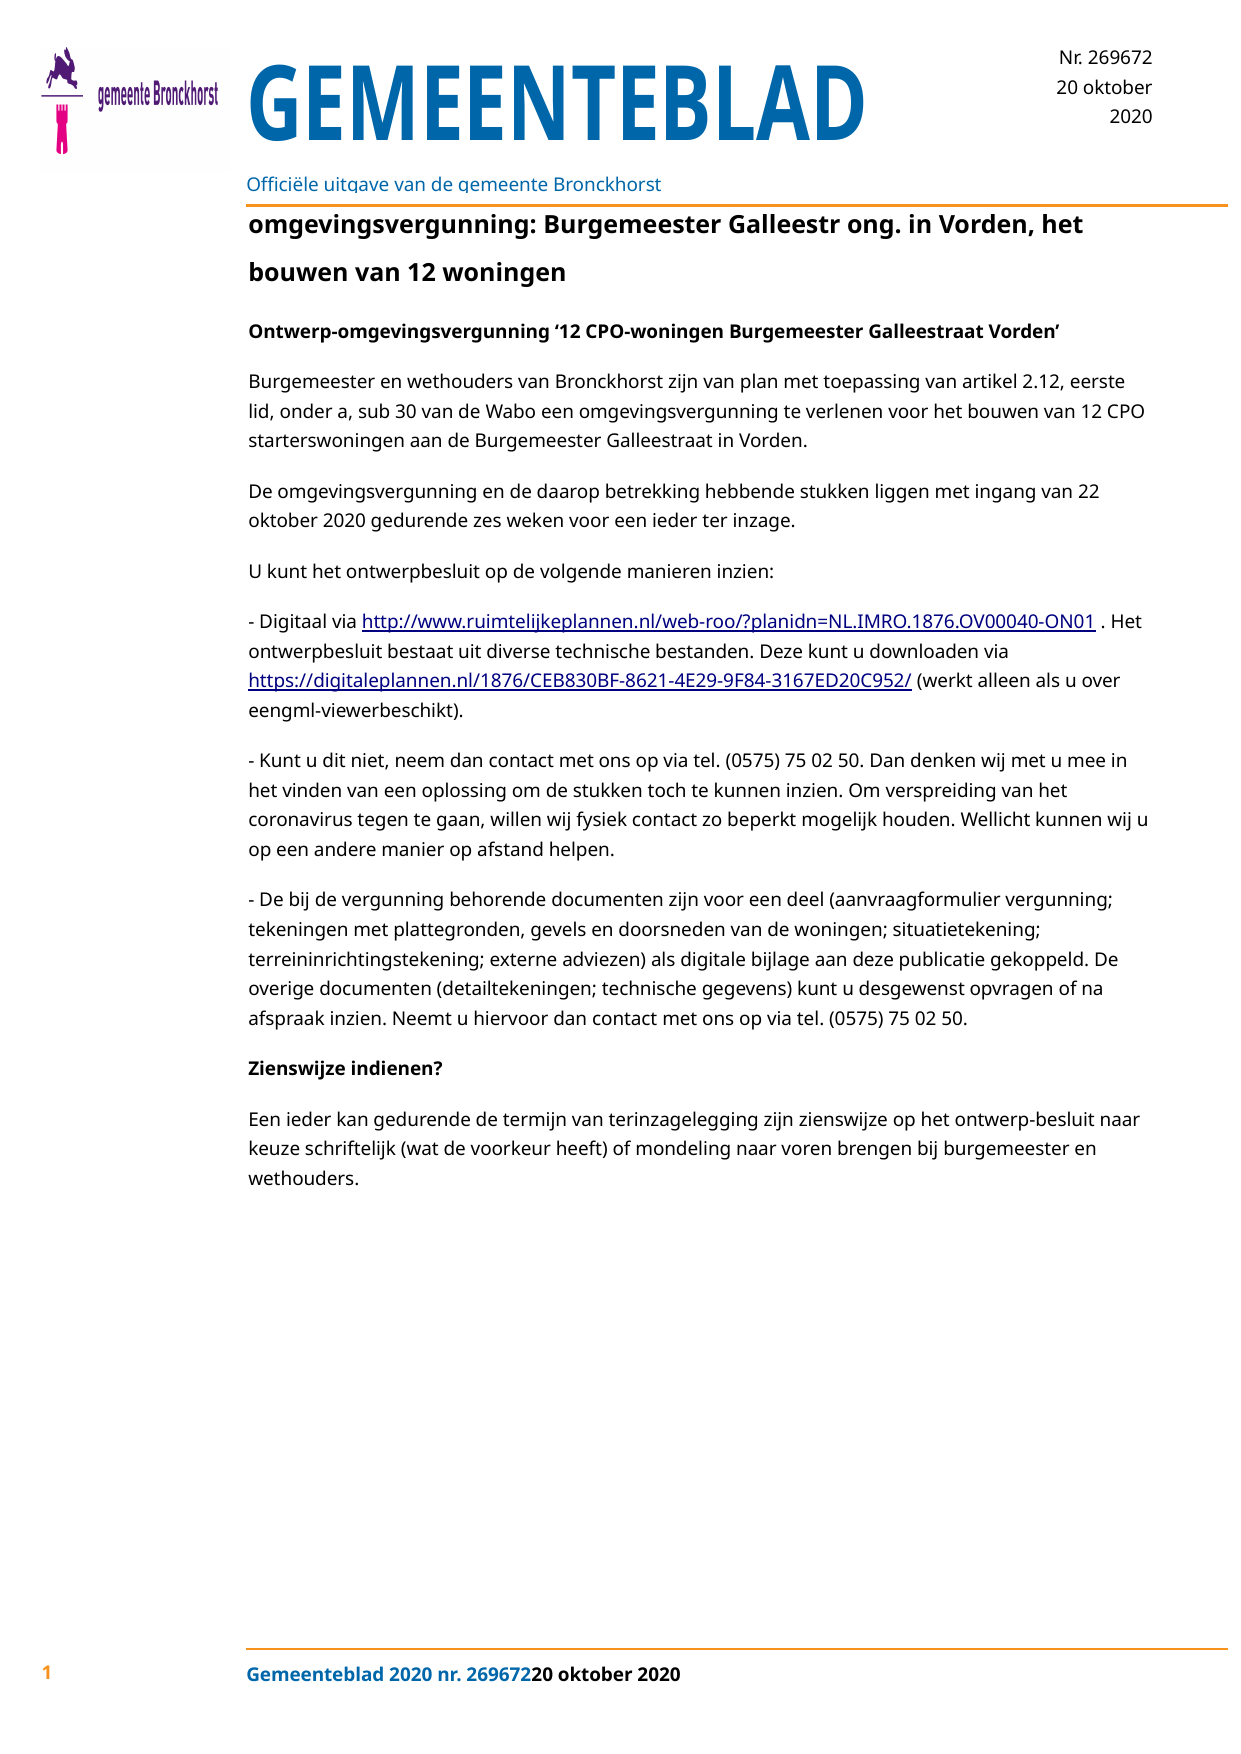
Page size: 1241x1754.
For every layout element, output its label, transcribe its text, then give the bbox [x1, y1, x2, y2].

text U kunt het ontwerpbesluit op de volgende manieren inzien: [248, 558, 1152, 584]
text Burgemeester en wethouders van Bronckhorst zijn van plan met toepassing van artikel 2.12, eerste lid, onder a, sub 30 van de Wabo een omgevingsvergunning te verlenen voor het bouwen van 12 CPO starterswoningen aan de Burgemeester Galleestraat in Vorden. [248, 368, 1152, 453]
text omgevingsvergunning: Burgemeester Galleestr ong. in Vorden, het bouwen van 12 woningen [248, 207, 1152, 288]
text Zienswijze indienen? [248, 1055, 1152, 1081]
text - Kunt u dit niet, neem dan contact met ons op via tel. (0575) 75 02 50. Dan denken wij met u mee in het vinden van een oplossing om de stukken toch te kunnen inzien. Om verspreiding van het coronavirus tegen te gaan, willen wij fysiek contact zo beperkt mogelijk houden. Wellicht kunnen wij u op een andere manier op afstand helpen. [248, 747, 1152, 862]
text - De bij de vergunning behorende documenten zijn voor een deel (aanvraagformulier vergunning; tekeningen met plattegronden, gevels en doorsneden van de woningen; situatietekening; terreininrichtingstekening; externe adviezen) als digitale bijlage aan deze publicatie gekoppeld. De overige documenten (detailtekeningen; technische gegevens) kunt u desgewenst opvragen of na afspraak inzien. Neemt u hiervoor dan contact met ons op via tel. (0575) 75 02 50. [248, 887, 1152, 1031]
text - Digitaal via http://www.ruimtelijkeplannen.nl/web-roo/?planidn=NL.IMRO.1876.OV00040-ON01 . Het ontwerpbesluit bestaat uit diverse technische bestanden. Deze kunt u downloaden via https://digitaleplannen.nl/1876/CEB830BF-8621-4E29-9F84-3167ED20C952/ (werkt alleen als u over eengml-viewerbeschikt). [248, 608, 1152, 723]
picture [41, 47, 231, 172]
text De omgevingsvergunning en de daarop betrekking hebbende stukken liggen met ingang van 22 oktober 2020 gedurende zes weken voor een ieder ter inzage. [248, 478, 1152, 533]
text Een ieder kan gedurende de termijn van terinzagelegging zijn zienswijze op het ontwerp-besluit naar keuze schriftelijk (wat de voorkeur heeft) of mondeling naar voren brengen bij burgemeester en wethouders. [248, 1106, 1152, 1191]
text Ontwerp-omgevingsvergunning ‘12 CPO-woningen Burgemeester Galleestraat Vorden’ [248, 318, 1152, 344]
